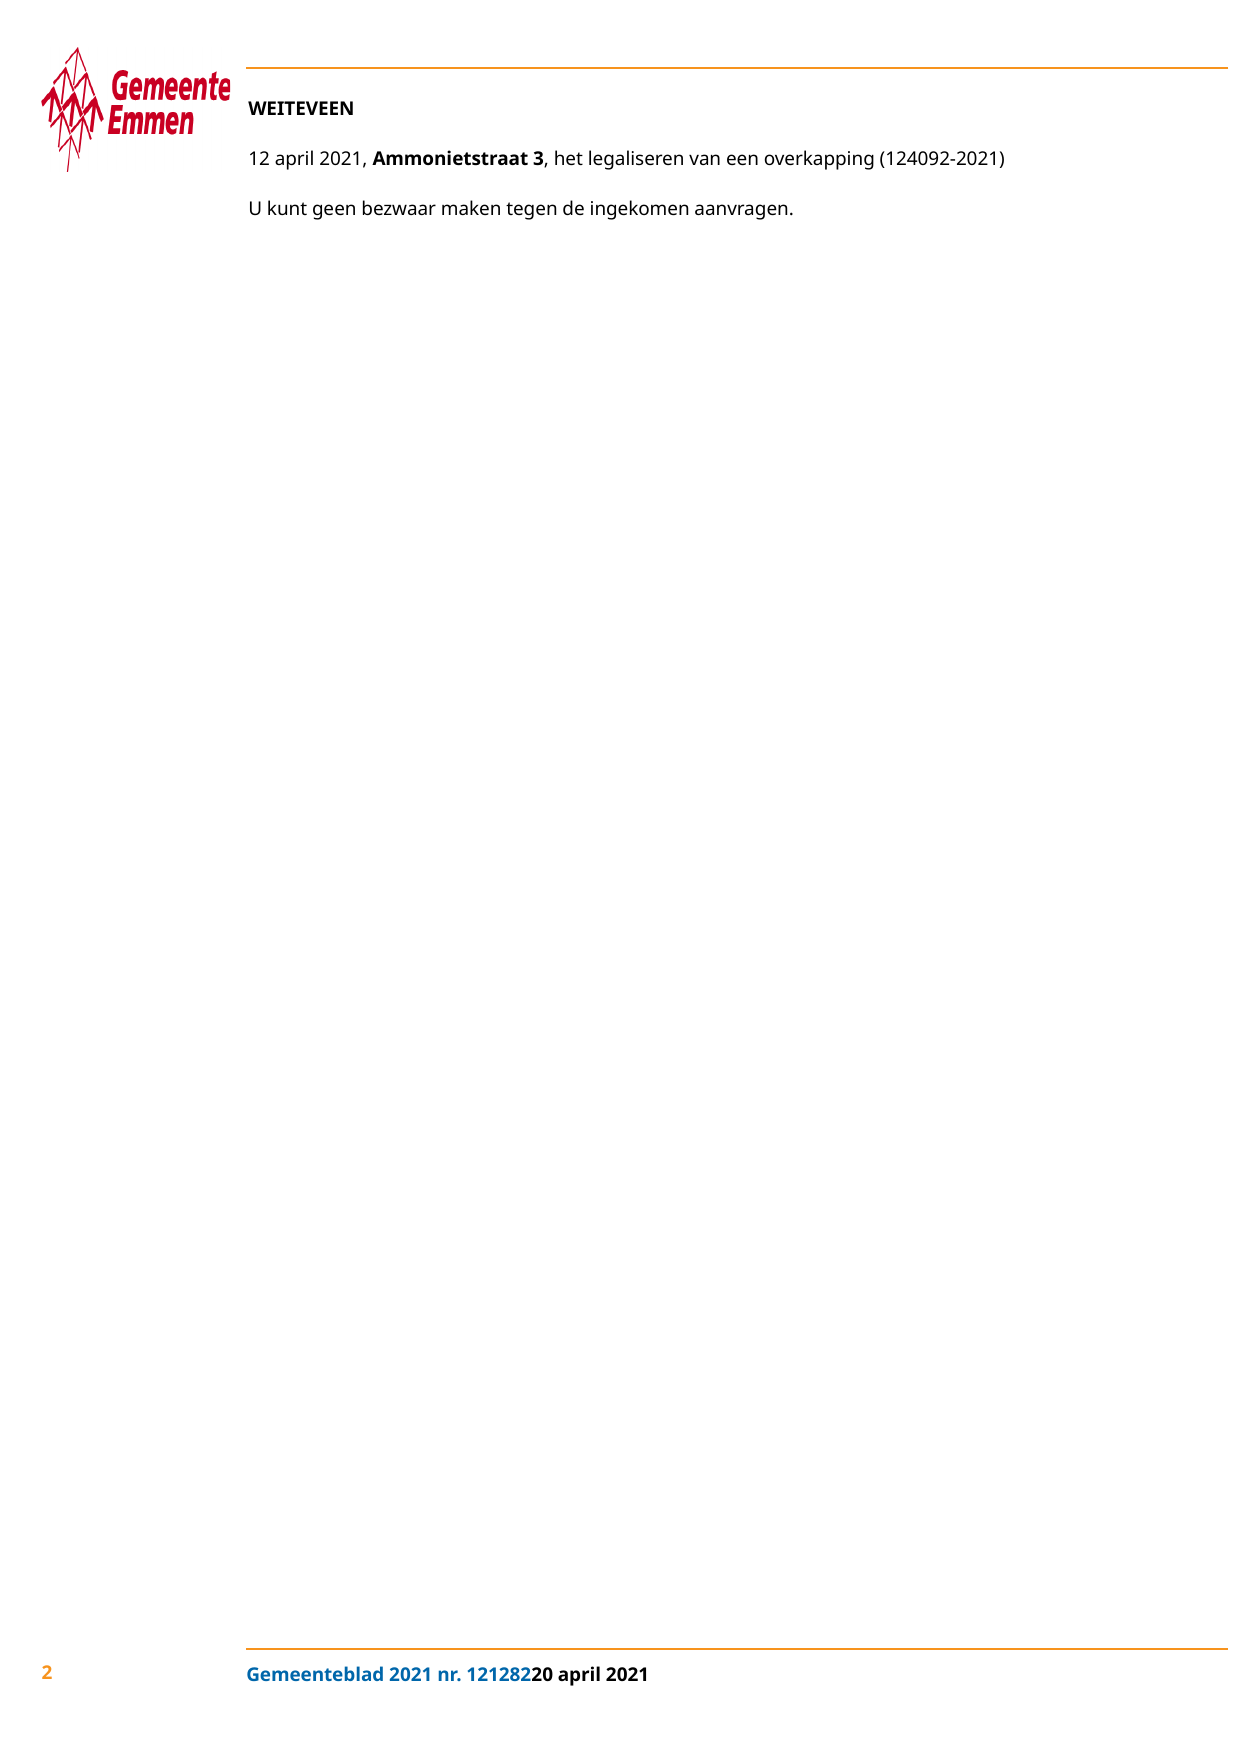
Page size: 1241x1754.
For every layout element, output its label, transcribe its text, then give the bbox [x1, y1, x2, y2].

text 12 april 2021, Ammonietstraat 3, het legaliseren van een overkapping (124092-2021) [248, 145, 1152, 171]
text U kunt geen bezwaar maken tegen de ingekomen aanvragen. [248, 196, 1152, 221]
text WEITEVEEN [248, 95, 1152, 121]
picture [41, 47, 231, 172]
